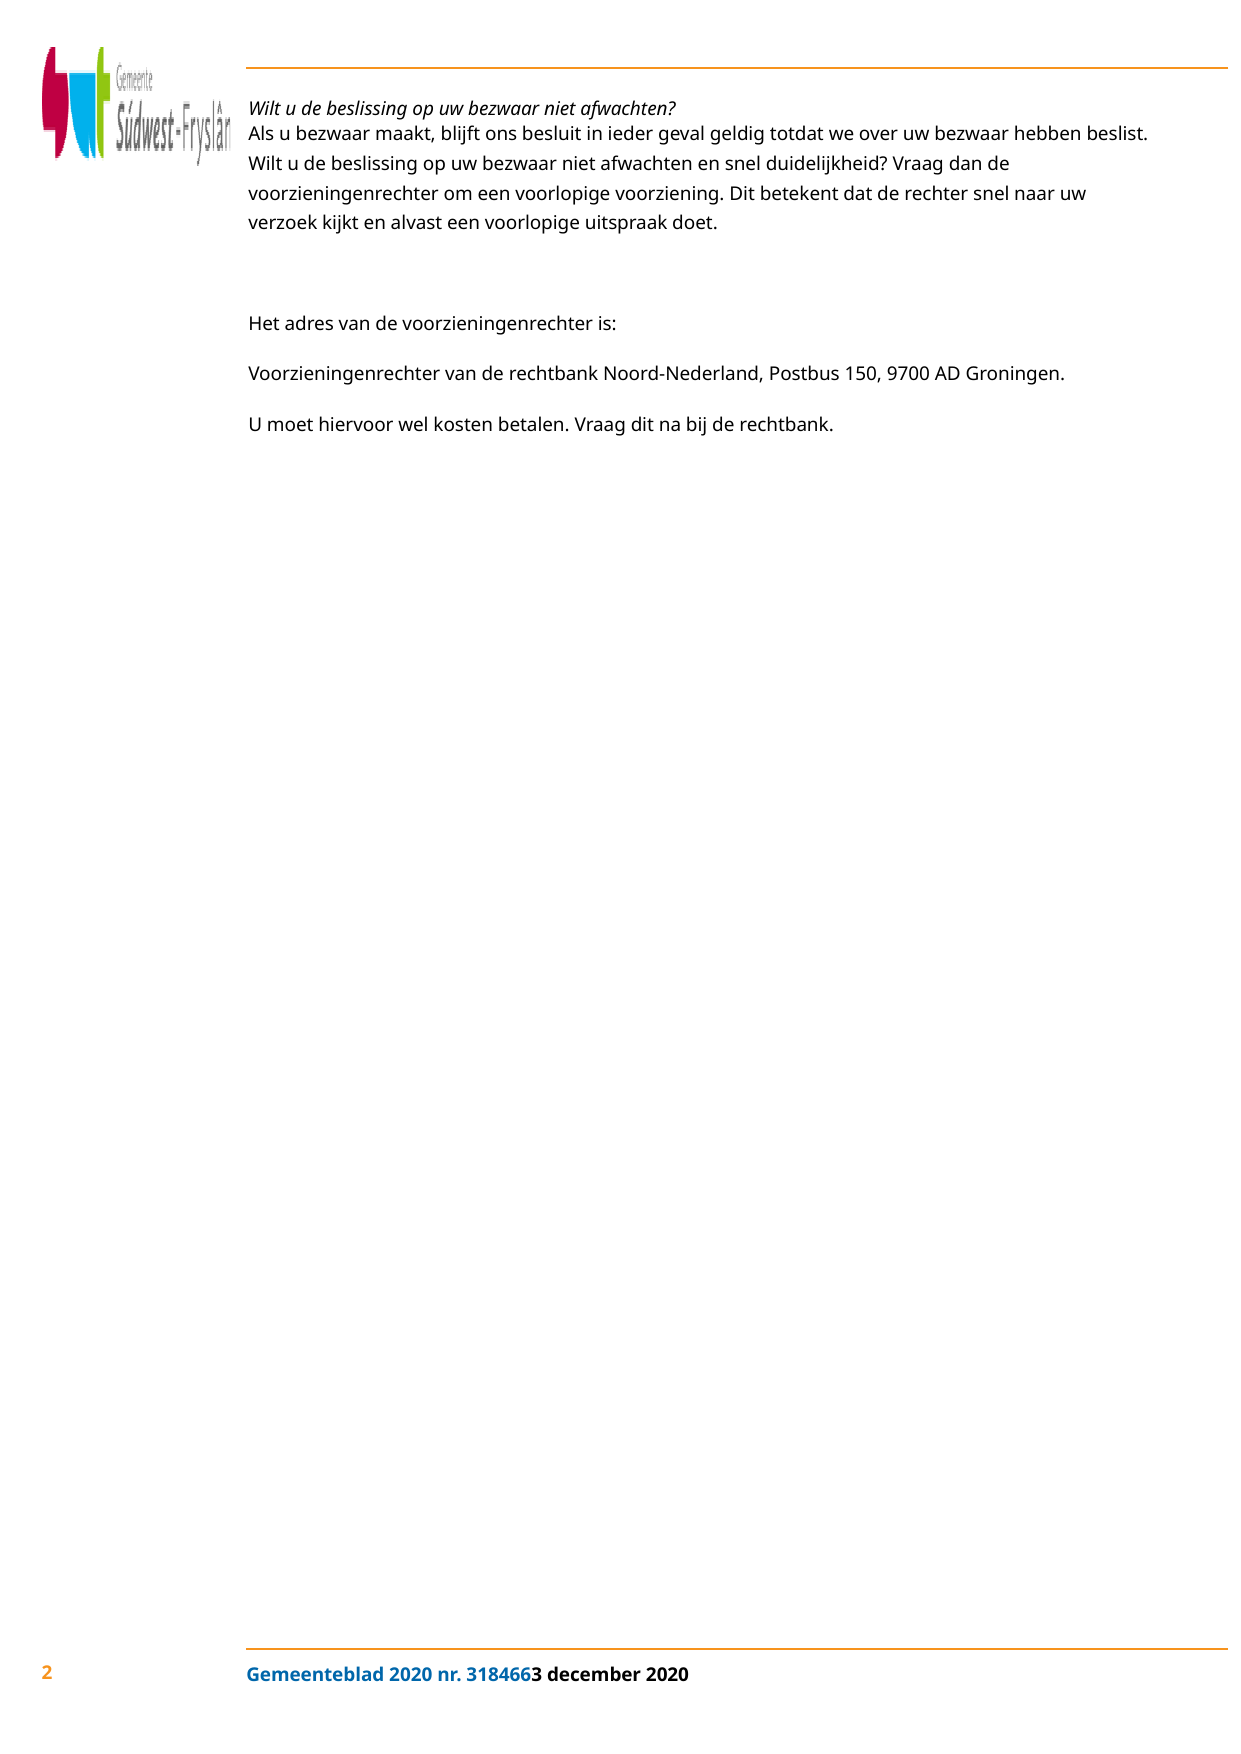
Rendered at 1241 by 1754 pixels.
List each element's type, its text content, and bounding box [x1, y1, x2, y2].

text U moet hiervoor wel kosten betalen. Vraag dit na bij de rechtbank. [248, 411, 1152, 437]
text Het adres van de voorzieningenrechter is: [248, 310, 1152, 336]
text Voorzieningenrechter van de rechtbank Noord-Nederland, Postbus 150, 9700 AD Groningen. [248, 361, 1152, 386]
picture [41, 47, 231, 172]
text Wilt u de beslissing op uw bezwaar niet afwachten? [248, 95, 1152, 121]
text Als u bezwaar maakt, blijft ons besluit in ieder geval geldig totdat we over uw bezwaar hebben beslist. Wilt u de beslissing op uw bezwaar niet afwachten en snel duidelijkheid? Vraag dan de voorzieningenrechter om een voorlopige voorziening. Dit betekent dat de rechter snel naar uw verzoek kijkt en alvast een voorlopige uitspraak doet. [248, 121, 1152, 235]
